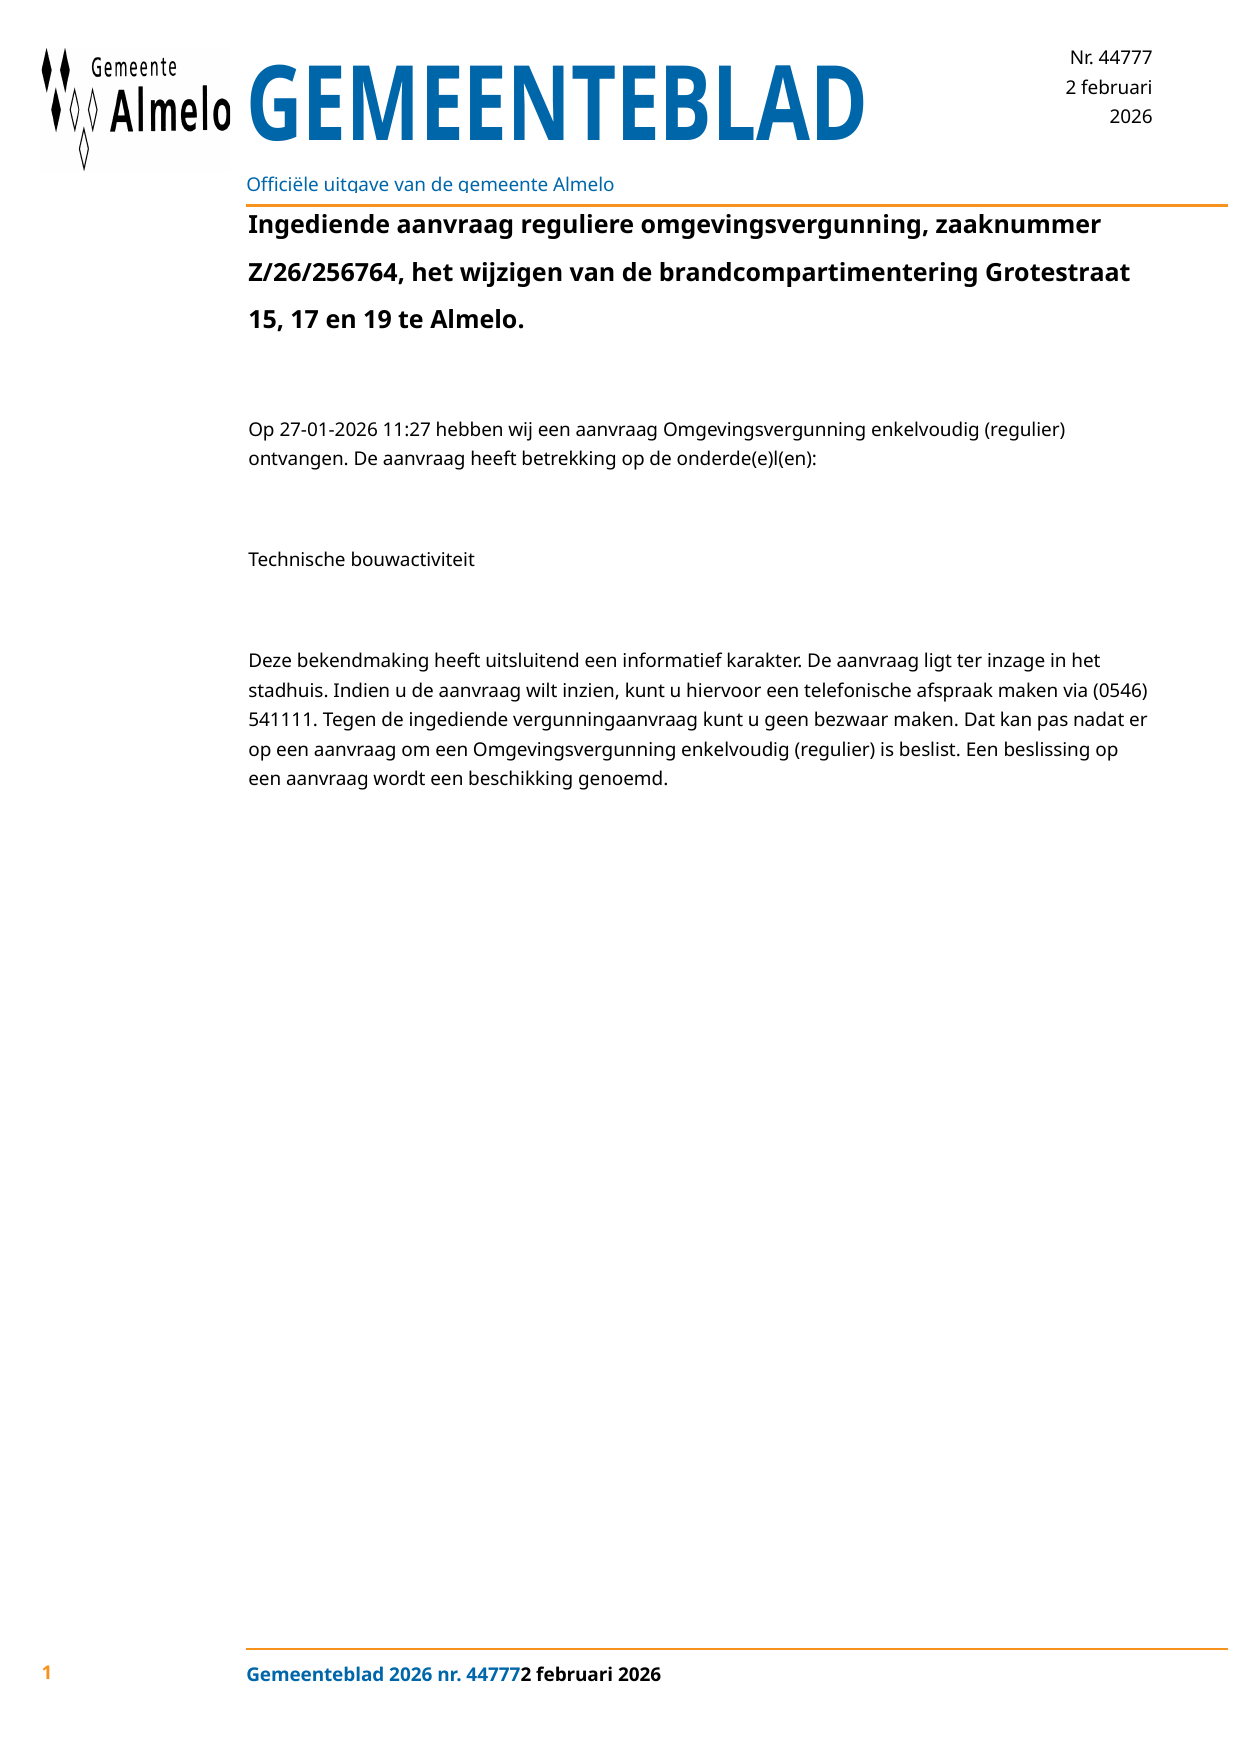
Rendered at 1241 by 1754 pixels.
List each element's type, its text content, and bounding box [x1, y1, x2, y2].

picture [41, 47, 231, 172]
text Op 27-01-2026 11:27 hebben wij een aanvraag Omgevingsvergunning enkelvoudig (regulier) ontvangen. De aanvraag heeft betrekking op de onderde(e)l(en): [248, 416, 1152, 471]
text Ingediende aanvraag reguliere omgevingsvergunning, zaaknummer Z/26/256764, het wijzigen van de brandcompartimentering Grotestraat 15, 17 en 19 te Almelo. [248, 207, 1152, 336]
text Technische bouwactiviteit [248, 546, 1152, 572]
text Deze bekendmaking heeft uitsluitend een informatief karakter. De aanvraag ligt ter inzage in het stadhuis. Indien u de aanvraag wilt inzien, kunt u hiervoor een telefonische afspraak maken via (0546) 541111. Tegen de ingediende vergunningaanvraag kunt u geen bezwaar maken. Dat kan pas nadat er op een aanvraag om een Omgevingsvergunning enkelvoudig (regulier) is beslist. Een beslissing op een aanvraag wordt een beschikking genoemd. [248, 647, 1152, 791]
